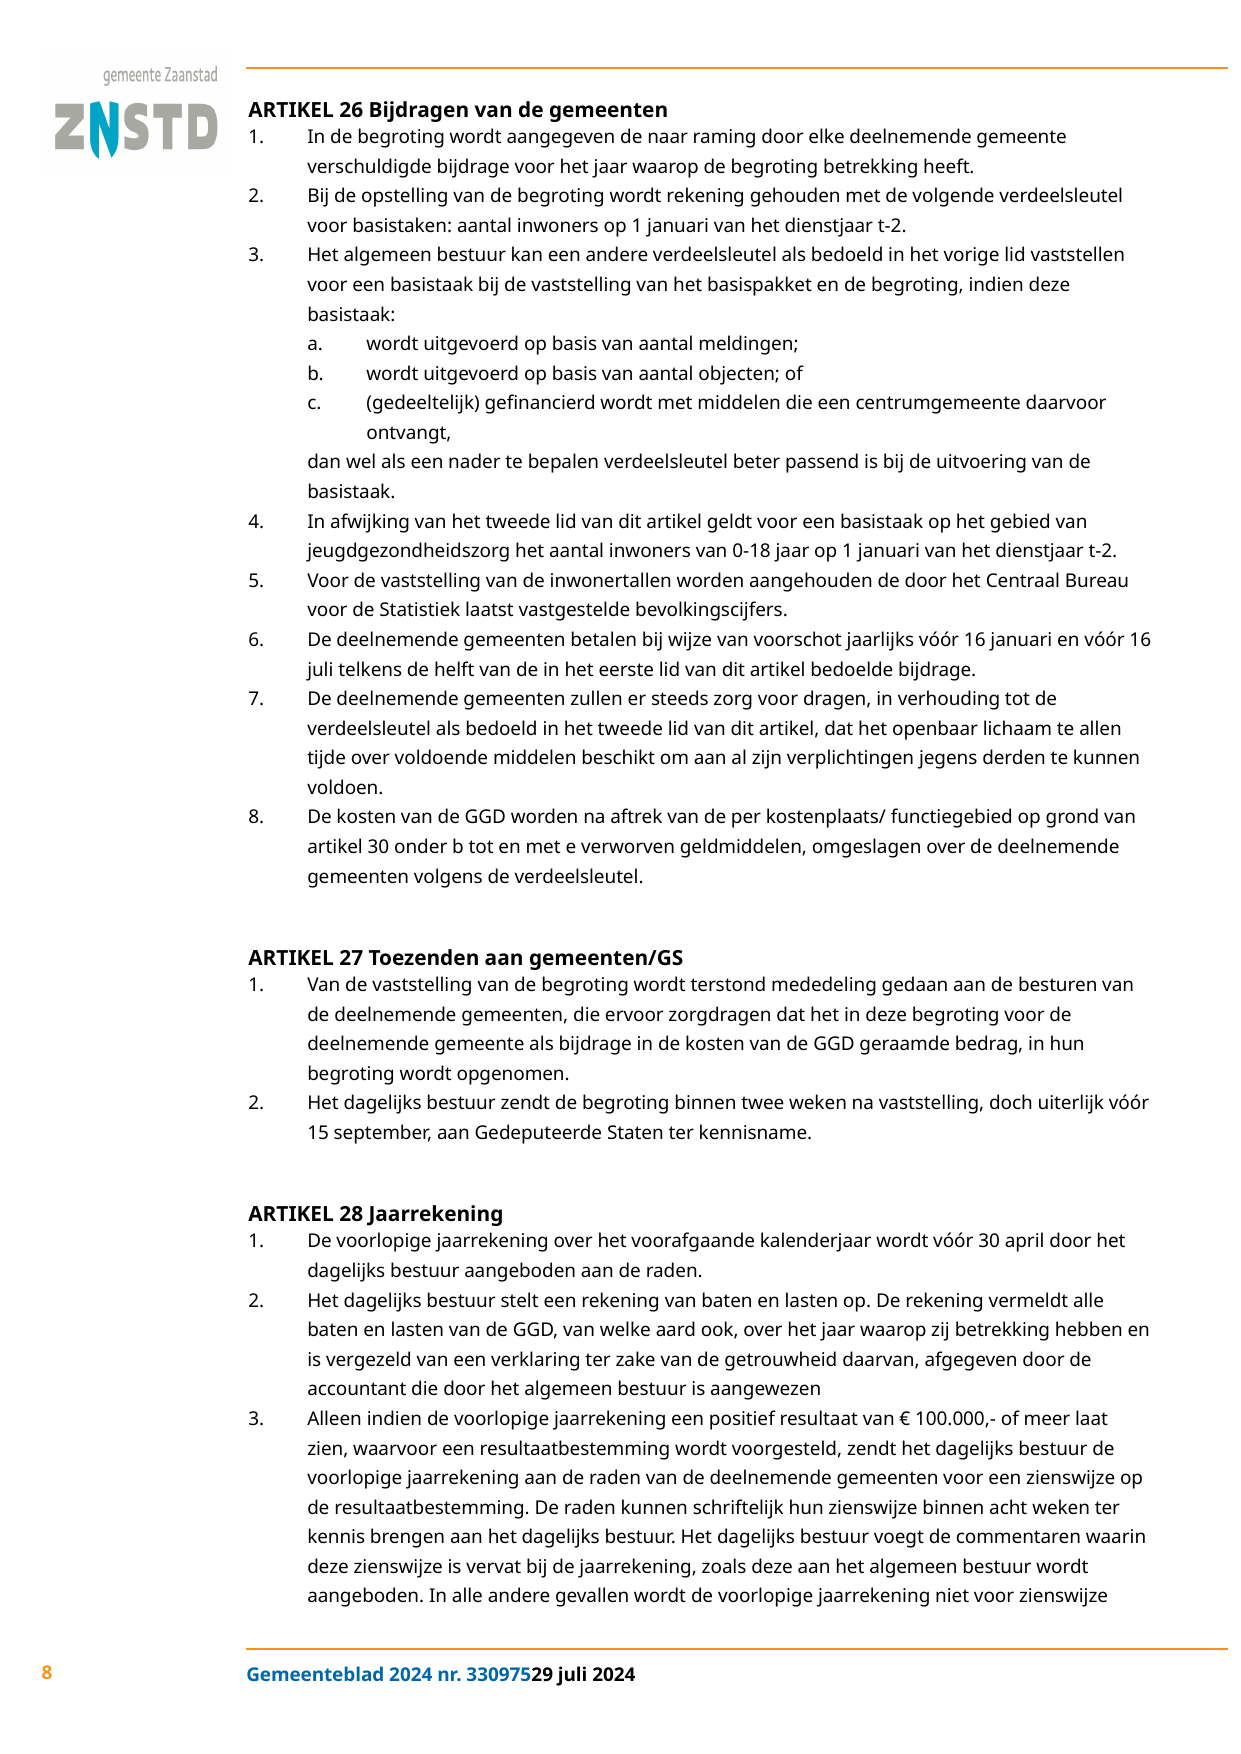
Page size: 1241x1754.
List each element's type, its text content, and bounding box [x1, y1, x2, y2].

list wordt uitgevoerd op basis van aantal objecten; of [307, 360, 1152, 386]
list De deelnemende gemeenten zullen er steeds zorg voor dragen, in verhouding tot de verdeelsleutel als bedoeld in het tweede lid van dit artikel, dat het openbaar lichaam te allen tijde over voldoende middelen beschikt om aan al zijn verplichtingen jegens derden te kunnen voldoen. [248, 685, 1152, 800]
list Van de vaststelling van de begroting wordt terstond mededeling gedaan aan de besturen van de deelnemende gemeenten, die ervoor zorgdragen dat het in deze begroting voor de deelnemende gemeente als bijdrage in de kosten van de GGD geraamde bedrag, in hun begroting wordt opgenomen. [248, 971, 1152, 1086]
list De voorlopige jaarrekening over het voorafgaande kalenderjaar wordt vóór 30 april door het dagelijks bestuur aangeboden aan de raden. [248, 1228, 1152, 1283]
list De deelnemende gemeenten betalen bij wijze van voorschot jaarlijks vóór 16 januari en vóór 16 juli telkens de helft van de in het eerste lid van dit artikel bedoelde bijdrage. [248, 626, 1152, 681]
list Voor de vaststelling van de inwonertallen worden aangehouden de door het Centraal Bureau voor de Statistiek laatst vastgestelde bevolkingscijfers. [248, 567, 1152, 622]
list dan wel als een nader te bepalen verdeelsleutel beter passend is bij de uitvoering van de basistaak. [248, 449, 1152, 504]
list Bij de opstelling van de begroting wordt rekening gehouden met de volgende verdeelsleutel voor basistaken: aantal inwoners op 1 januari van het dienstjaar t-2. [248, 182, 1152, 238]
list Het dagelijks bestuur zendt de begroting binnen twee weken na vaststelling, doch uiterlijk vóór 15 september, aan Gedeputeerde Staten ter kennisname. [248, 1089, 1152, 1145]
text ARTIKEL 26 Bijdragen van de gemeenten [248, 95, 1152, 123]
list Het dagelijks bestuur stelt een rekening van baten en lasten op. De rekening vermeldt alle baten en lasten van de GGD, van welke aard ook, over het jaar waarop zij betrekking hebben en is vergezeld van een verklaring ter zake van de getrouwheid daarvan, afgegeven door de accountant die door het algemeen bestuur is aangewezen [248, 1287, 1152, 1401]
list Alleen indien de voorlopige jaarrekening een positief resultaat van € 100.000,- of meer laat zien, waarvoor een resultaatbestemming wordt voorgesteld, zendt het dagelijks bestuur de voorlopige jaarrekening aan de raden van de deelnemende gemeenten voor een zienswijze op de resultaatbestemming. De raden kunnen schriftelijk hun zienswijze binnen acht weken ter kennis brengen aan het dagelijks bestuur. Het dagelijks bestuur voegt de commentaren waarin deze zienswijze is vervat bij de jaarrekening, zoals deze aan het algemeen bestuur wordt aangeboden. In alle andere gevallen wordt de voorlopige jaarrekening niet voor zienswijze [248, 1405, 1152, 1608]
text ARTIKEL 28 Jaarrekening [248, 1199, 1152, 1228]
text ARTIKEL 27 Toezenden aan gemeenten/GS [248, 943, 1152, 971]
list In de begroting wordt aangegeven de naar raming door elke deelnemende gemeente verschuldigde bijdrage voor het jaar waarop de begroting betrekking heeft. [248, 123, 1152, 178]
list In afwijking van het tweede lid van dit artikel geldt voor een basistaak op het gebied van jeugdgezondheidszorg het aantal inwoners van 0-18 jaar op 1 januari van het dienstjaar t-2. [248, 508, 1152, 563]
list wordt uitgevoerd op basis van aantal meldingen; [307, 330, 1152, 356]
list Het algemeen bestuur kan een andere verdeelsleutel als bedoeld in het vorige lid vaststellen voor een basistaak bij de vaststelling van het basispakket en de begroting, indien deze basistaak: [248, 242, 1152, 326]
list (gedeeltelijk) gefinancierd wordt met middelen die een centrumgemeente daarvoor ontvangt, [307, 389, 1152, 445]
list De kosten van de GGD worden na aftrek van de per kostenplaats/ functiegebied op grond van artikel 30 onder b tot en met e verworven geldmiddelen, omgeslagen over de deelnemende gemeenten volgens de verdeelsleutel. [248, 804, 1152, 888]
picture [41, 47, 231, 172]
